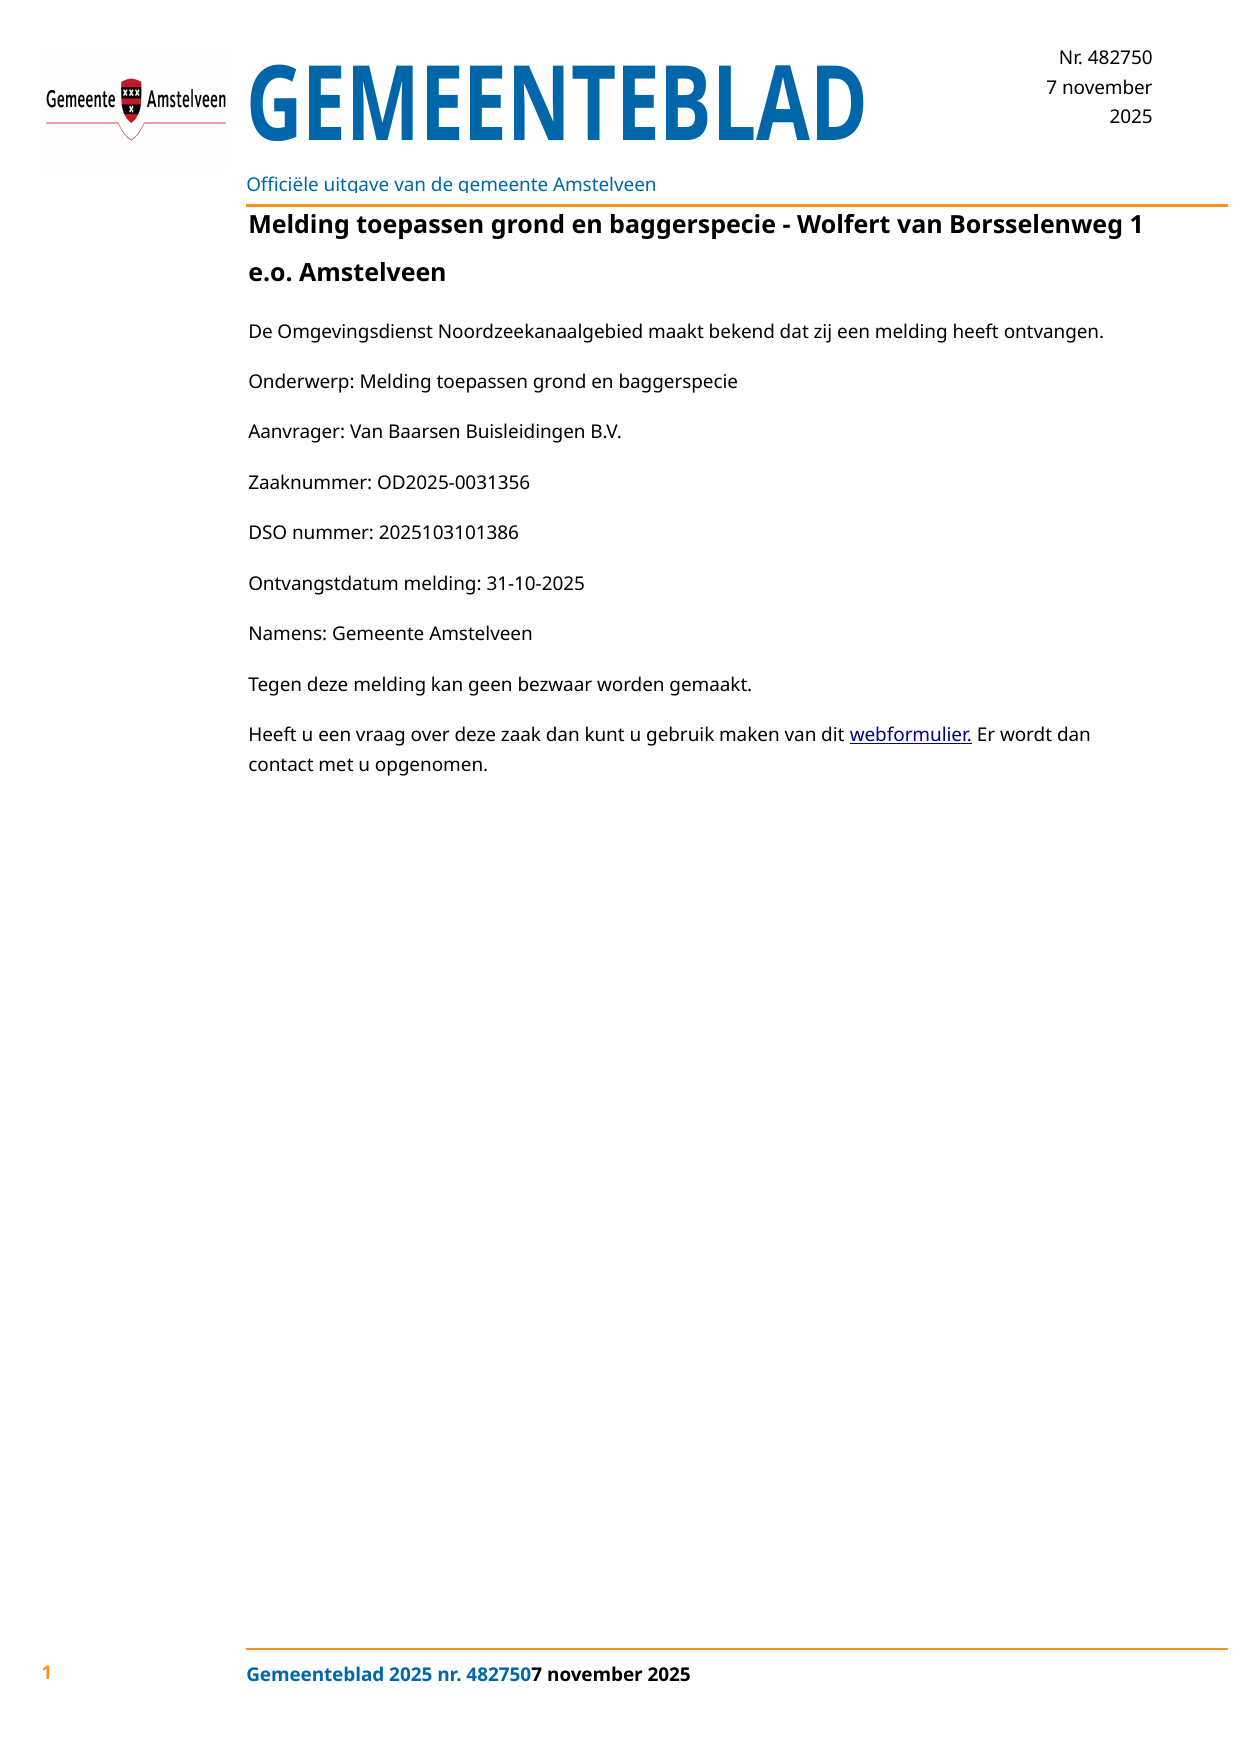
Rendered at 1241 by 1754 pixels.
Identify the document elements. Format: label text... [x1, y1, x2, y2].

text Aanvrager: Van Baarsen Buisleidingen B.V. [248, 419, 1152, 444]
text De Omgevingsdienst Noordzeekanaalgebied maakt bekend dat zij een melding heeft ontvangen. [248, 318, 1152, 344]
text Melding toepassen grond en baggerspecie - Wolfert van Borsselenweg 1 e.o. Amstelveen [248, 207, 1152, 288]
picture [41, 47, 231, 172]
text Namens: Gemeente Amstelveen [248, 620, 1152, 646]
text Zaaknummer: OD2025-0031356 [248, 469, 1152, 495]
text Onderwerp: Melding toepassen grond en baggerspecie [248, 368, 1152, 394]
text DSO nummer: 2025103101386 [248, 519, 1152, 545]
text Ontvangstdatum melding: 31-10-2025 [248, 570, 1152, 596]
text Tegen deze melding kan geen bezwaar worden gemaakt. [248, 671, 1152, 697]
text Heeft u een vraag over deze zaak dan kunt u gebruik maken van dit webformulier. Er wordt dan contact met u opgenomen. [248, 721, 1152, 777]
